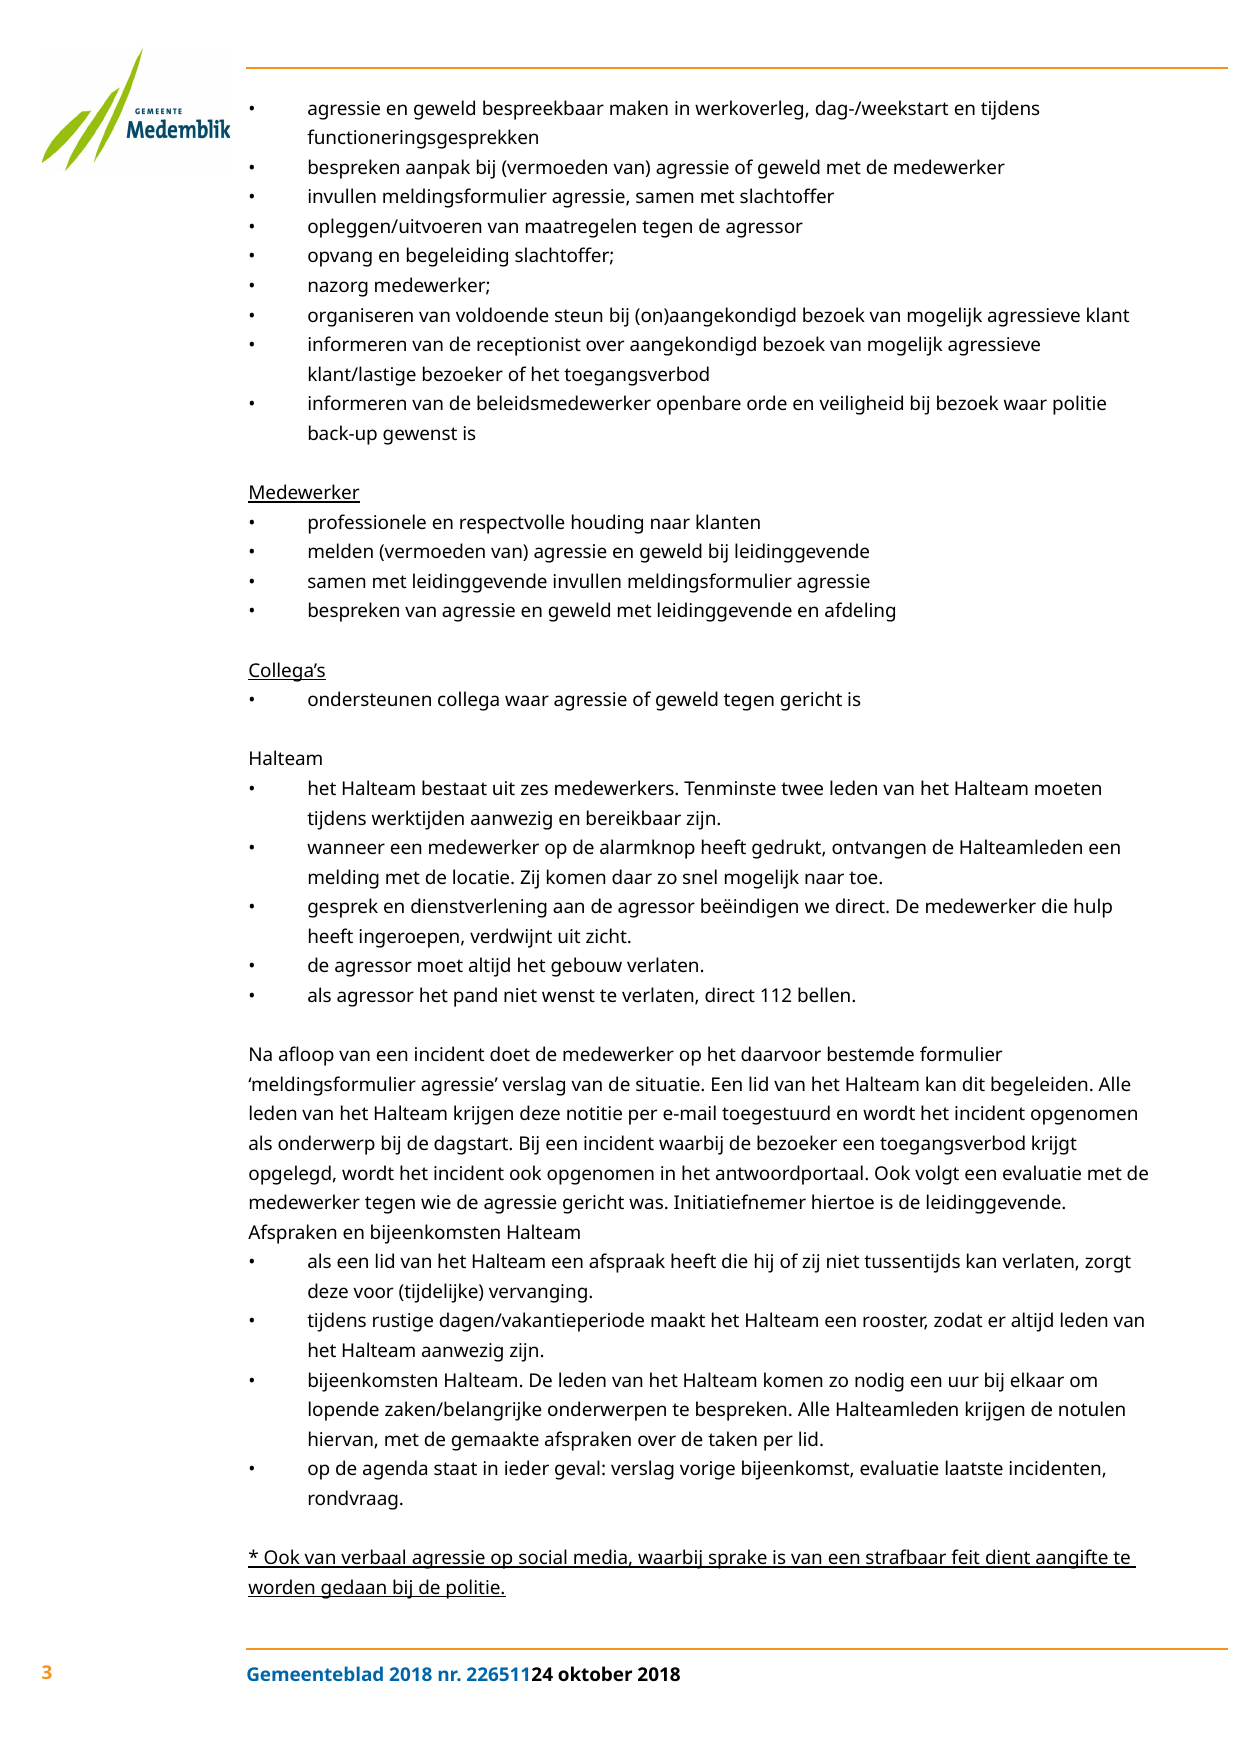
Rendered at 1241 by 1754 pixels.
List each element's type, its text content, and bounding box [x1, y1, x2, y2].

list opleggen/uitvoeren van maatregelen tegen de agressor [248, 213, 1152, 239]
list bijeenkomsten Halteam. De leden van het Halteam komen zo nodig een uur bij elkaar om lopende zaken/belangrijke onderwerpen te bespreken. Alle Halteamleden krijgen de notulen hiervan, met de gemaakte afspraken over de taken per lid. [248, 1367, 1152, 1452]
list informeren van de receptionist over aangekondigd bezoek van mogelijk agressieve klant/lastige bezoeker of het toegangsverbod [248, 331, 1152, 387]
list melden (vermoeden van) agressie en geweld bij leidinggevende [248, 538, 1152, 564]
list bespreken aanpak bij (vermoeden van) agressie of geweld met de medewerker [248, 154, 1152, 180]
list bespreken van agressie en geweld met leidinggevende en afdeling [248, 598, 1152, 623]
list de agressor moet altijd het gebouw verlaten. [248, 953, 1152, 978]
text Medewerker [248, 479, 1152, 505]
picture [41, 47, 231, 172]
list gesprek en dienstverlening aan de agressor beëindigen we direct. De medewerker die hulp heeft ingeroepen, verdwijnt uit zicht. [248, 893, 1152, 949]
list agressie en geweld bespreekbaar maken in werkoverleg, dag-/weekstart en tijdens functioneringsgesprekken [248, 95, 1152, 150]
text Na afloop van een incident doet de medewerker op het daarvoor bestemde formulier ‘meldingsformulier agressie’ verslag van de situatie. Een lid van het Halteam kan dit begeleiden. Alle leden van het Halteam krijgen deze notitie per e-mail toegestuurd en wordt het incident opgenomen als onderwerp bij de dagstart. Bij een incident waarbij de bezoeker een toegangsverbod krijgt opgelegd, wordt het incident ook opgenomen in het antwoordportaal. Ook volgt een evaluatie met de medewerker tegen wie de agressie gericht was. Initiatiefnemer hiertoe is de leidinggevende. [248, 1041, 1152, 1215]
list nazorg medewerker; [248, 272, 1152, 298]
list als agressor het pand niet wenst te verlaten, direct 112 bellen. [248, 982, 1152, 1008]
list professionele en respectvolle houding naar klanten [248, 509, 1152, 535]
list het Halteam bestaat uit zes medewerkers. Tenminste twee leden van het Halteam moeten tijdens werktijden aanwezig en bereikbaar zijn. [248, 775, 1152, 831]
list samen met leidinggevende invullen meldingsformulier agressie [248, 568, 1152, 594]
text * Ook van verbaal agressie op social media, waarbij sprake is van een strafbaar feit dient aangifte te worden gedaan bij de politie. [248, 1544, 1152, 1600]
list tijdens rustige dagen/vakantieperiode maakt het Halteam een rooster, zodat er altijd leden van het Halteam aanwezig zijn. [248, 1308, 1152, 1363]
list als een lid van het Halteam een afspraak heeft die hij of zij niet tussentijds kan verlaten, zorgt deze voor (tijdelijke) vervanging. [248, 1248, 1152, 1304]
list invullen meldingsformulier agressie, samen met slachtoffer [248, 183, 1152, 209]
list op de agenda staat in ieder geval: verslag vorige bijeenkomst, evaluatie laatste incidenten, rondvraag. [248, 1456, 1152, 1511]
text Halteam [248, 746, 1152, 771]
text Collega’s [248, 657, 1152, 683]
list wanneer een medewerker op de alarmknop heeft gedrukt, ontvangen de Halteamleden een melding met de locatie. Zij komen daar zo snel mogelijk naar toe. [248, 834, 1152, 890]
list opvang en begeleiding slachtoffer; [248, 243, 1152, 268]
list ondersteunen collega waar agressie of geweld tegen gericht is [248, 686, 1152, 712]
list organiseren van voldoende steun bij (on)aangekondigd bezoek van mogelijk agressieve klant [248, 302, 1152, 328]
list informeren van de beleidsmedewerker openbare orde en veiligheid bij bezoek waar politie back-up gewenst is [248, 391, 1152, 446]
text Afspraken en bijeenkomsten Halteam [248, 1219, 1152, 1245]
